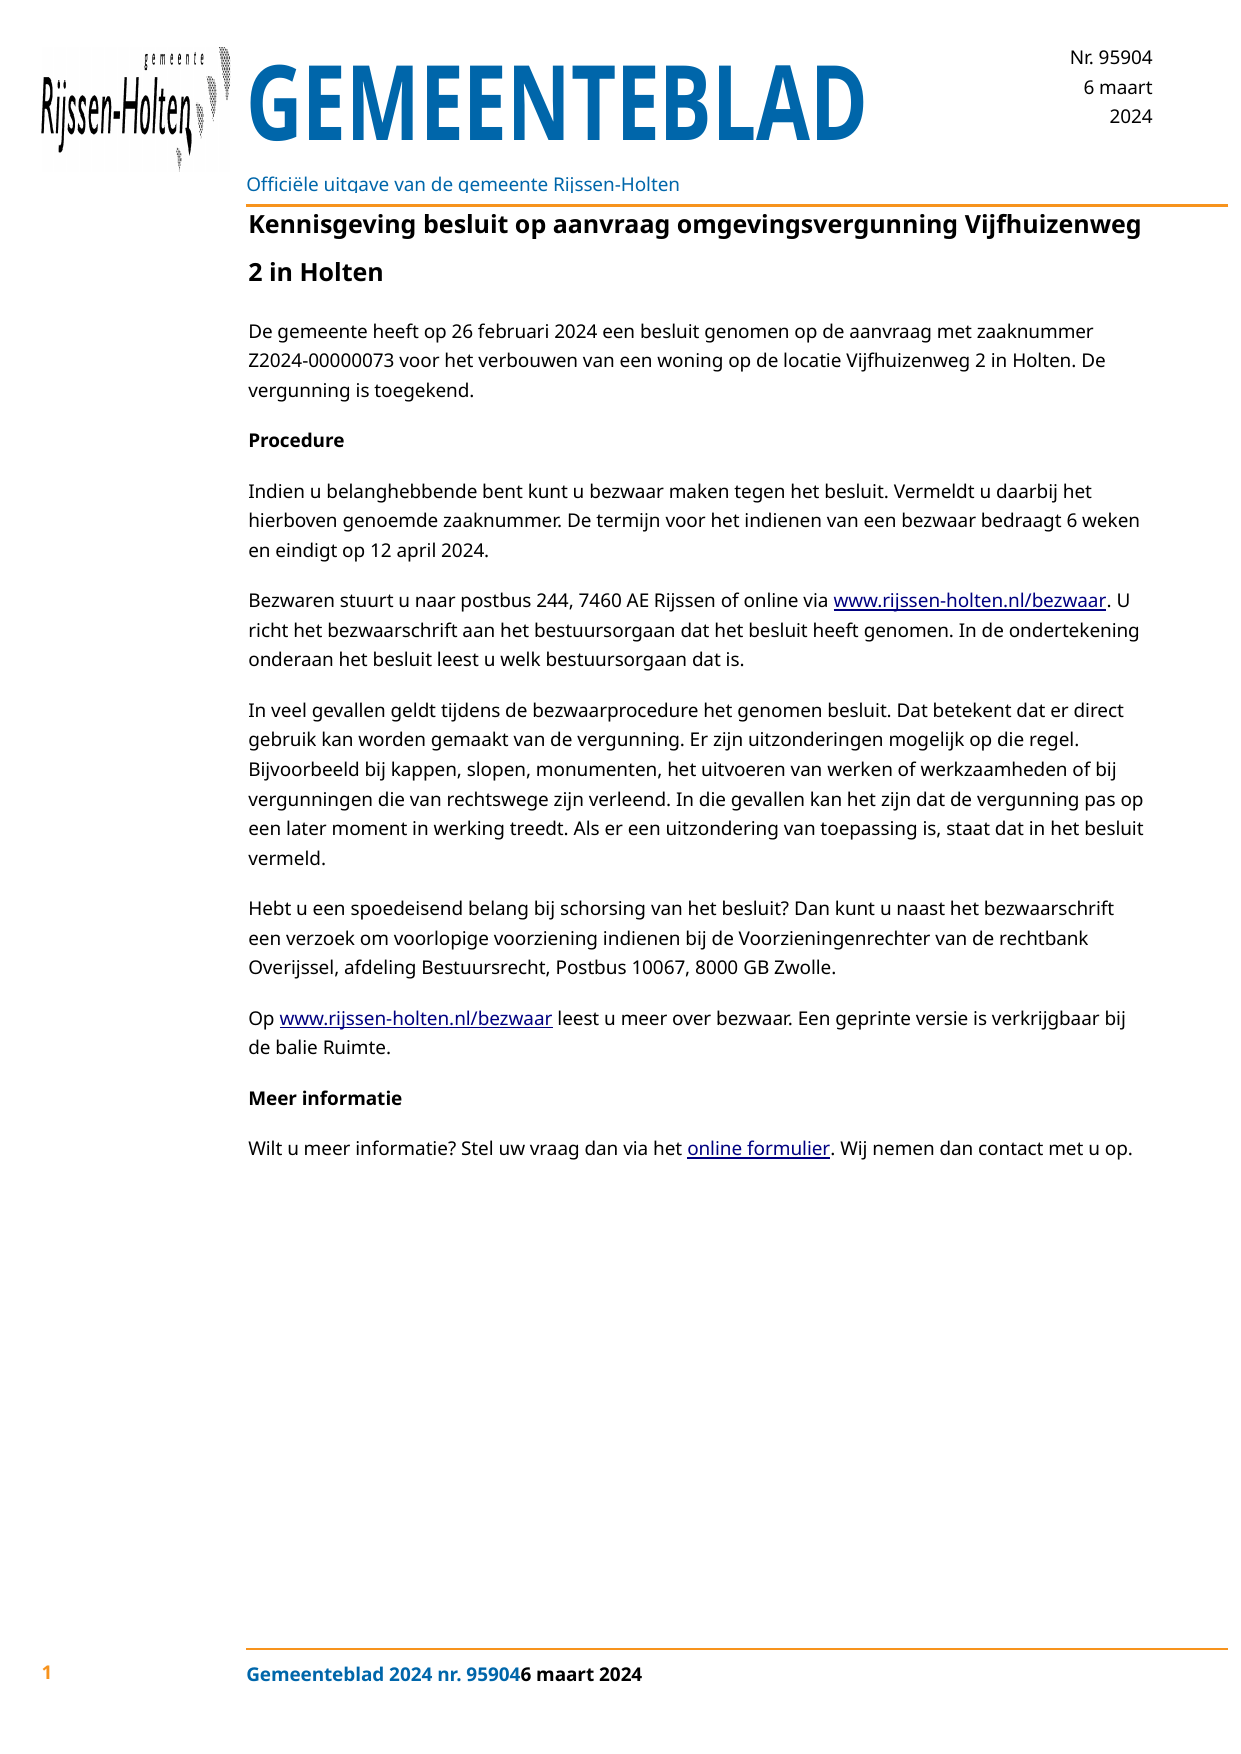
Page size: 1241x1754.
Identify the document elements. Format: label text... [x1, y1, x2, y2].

text Indien u belanghebbende bent kunt u bezwaar maken tegen het besluit. Vermeldt u daarbij het hierboven genoemde zaaknummer. De termijn voor het indienen van een bezwaar bedraagt 6 weken en eindigt op 12 april 2024. [248, 478, 1152, 563]
text Procedure [248, 427, 1152, 453]
text Op www.rijssen-holten.nl/bezwaar leest u meer over bezwaar. Een geprinte versie is verkrijgbaar bij de balie Ruimte. [248, 1005, 1152, 1060]
picture [41, 47, 231, 172]
text Hebt u een spoedeisend belang bij schorsing van het besluit? Dan kunt u naast het bezwaarschrift een verzoek om voorlopige voorziening indienen bij de Voorzieningenrechter van de rechtbank Overijssel, afdeling Bestuursrecht, Postbus 10067, 8000 GB Zwolle. [248, 895, 1152, 980]
text Kennisgeving besluit op aanvraag omgevingsvergunning Vijfhuizenweg 2 in Holten [248, 207, 1152, 288]
text Meer informatie [248, 1085, 1152, 1111]
text Bezwaren stuurt u naar postbus 244, 7460 AE Rijssen of online via www.rijssen-holten.nl/bezwaar. U richt het bezwaarschrift aan het bestuursorgaan dat het besluit heeft genomen. In de ondertekening onderaan het besluit leest u welk bestuursorgaan dat is. [248, 587, 1152, 672]
text In veel gevallen geldt tijdens de bezwaarprocedure het genomen besluit. Dat betekent dat er direct gebruik kan worden gemaakt van de vergunning. Er zijn uitzonderingen mogelijk op die regel. Bijvoorbeeld bij kappen, slopen, monumenten, het uitvoeren van werken of werkzaamheden of bij vergunningen die van rechtswege zijn verleend. In die gevallen kan het zijn dat de vergunning pas op een later moment in werking treedt. Als er een uitzondering van toepassing is, staat dat in het besluit vermeld. [248, 697, 1152, 871]
text De gemeente heeft op 26 februari 2024 een besluit genomen op de aanvraag met zaaknummer Z2024-00000073 voor het verbouwen van een woning op de locatie Vijfhuizenweg 2 in Holten. De vergunning is toegekend. [248, 318, 1152, 403]
text Wilt u meer informatie? Stel uw vraag dan via het online formulier. Wij nemen dan contact met u op. [248, 1135, 1152, 1161]
